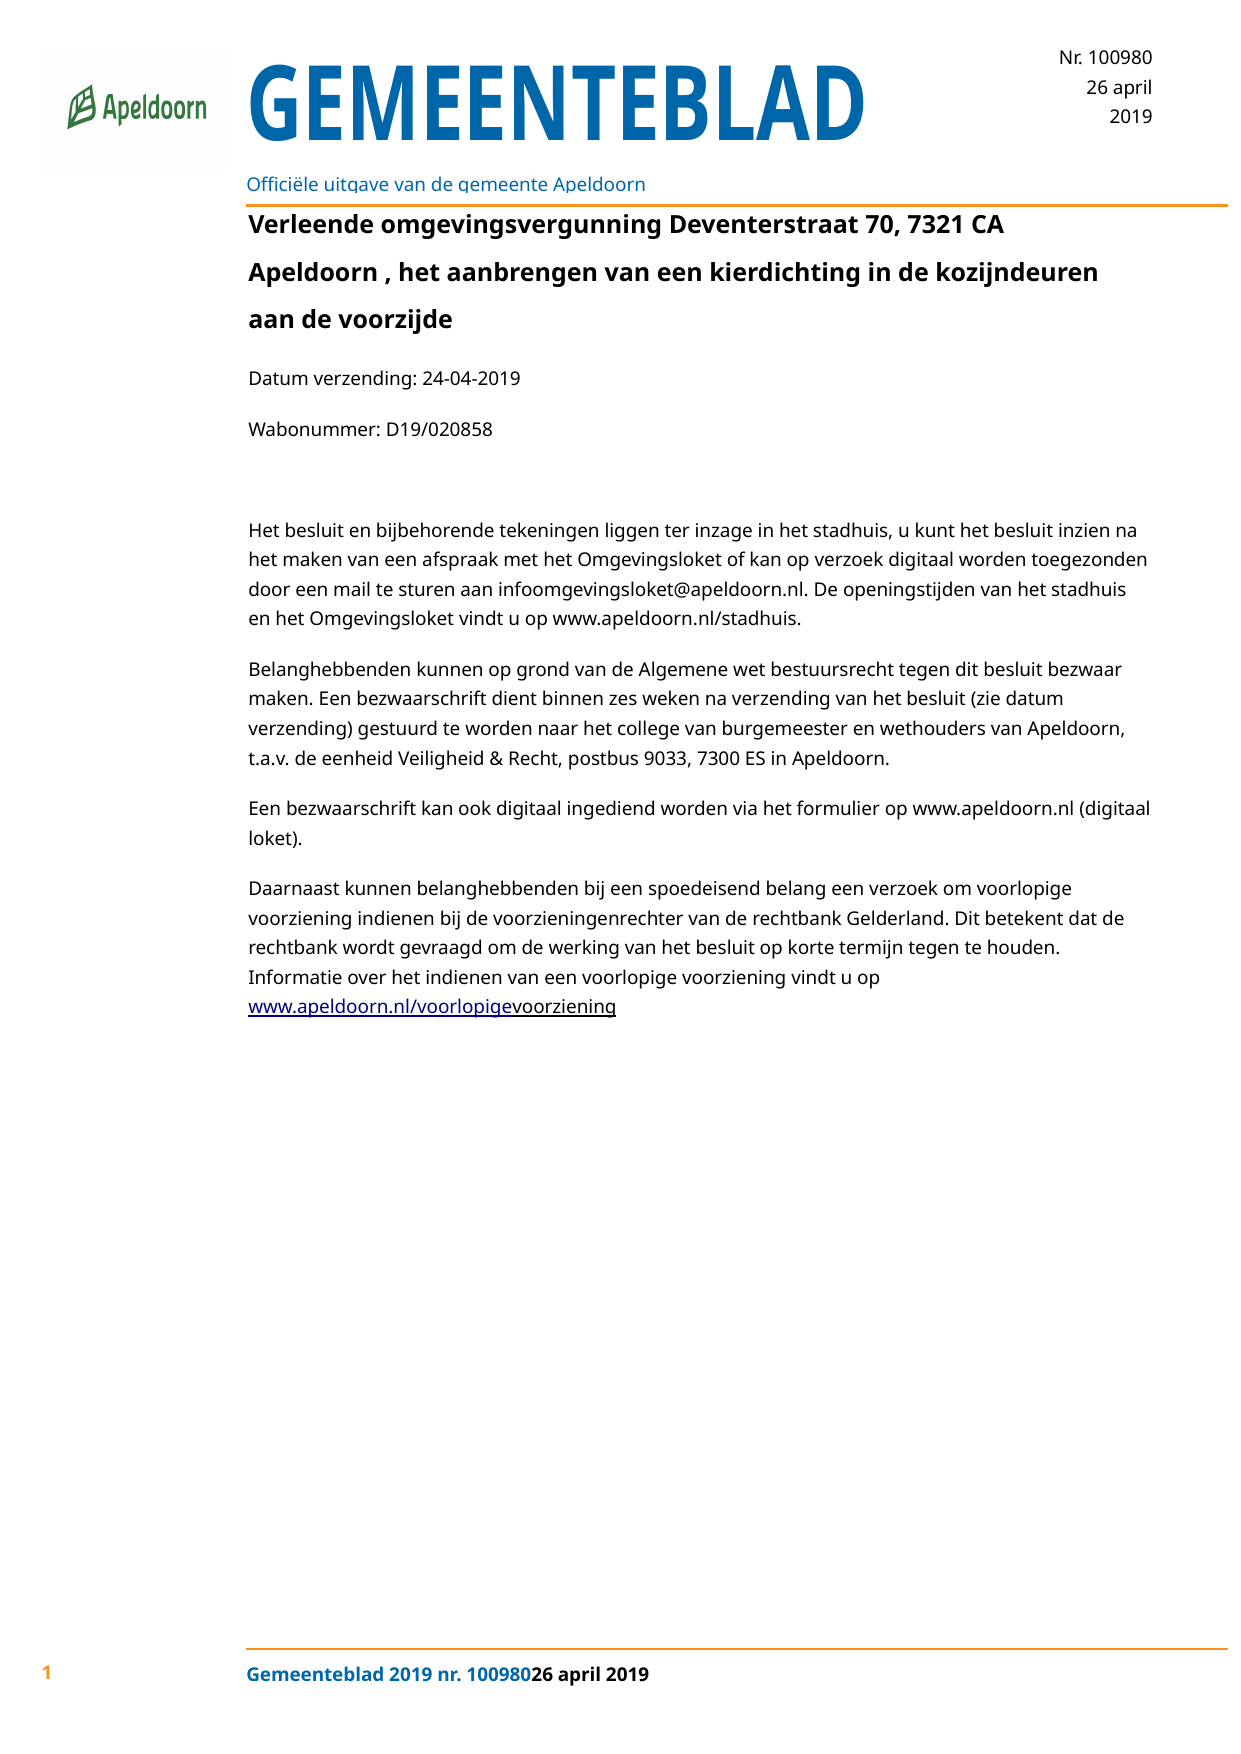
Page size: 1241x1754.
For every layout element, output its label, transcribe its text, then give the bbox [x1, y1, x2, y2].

text Wabonummer: D19/020858 [248, 416, 1152, 442]
picture [41, 47, 231, 172]
text Een bezwaarschrift kan ook digitaal ingediend worden via het formulier op www.apeldoorn.nl (digitaal loket). [248, 795, 1152, 850]
text Het besluit en bijbehorende tekeningen liggen ter inzage in het stadhuis, u kunt het besluit inzien na het maken van een afspraak met het Omgevingsloket of kan op verzoek digitaal worden toegezonden door een mail te sturen aan infoomgevingsloket@apeldoorn.nl. De openingstijden van het stadhuis en het Omgevingsloket vindt u op www.apeldoorn.nl/stadhuis. [248, 517, 1152, 631]
text Verleende omgevingsvergunning Deventerstraat 70, 7321 CA Apeldoorn , het aanbrengen van een kierdichting in de kozijndeuren aan de voorzijde [248, 207, 1152, 336]
text Belanghebbenden kunnen op grond van de Algemene wet bestuursrecht tegen dit besluit bezwaar maken. Een bezwaarschrift dient binnen zes weken na verzending van het besluit (zie datum verzending) gestuurd te worden naar het college van burgemeester en wethouders van Apeldoorn, t.a.v. de eenheid Veiligheid & Recht, postbus 9033, 7300 ES in Apeldoorn. [248, 656, 1152, 770]
text Daarnaast kunnen belanghebbenden bij een spoedeisend belang een verzoek om voorlopige voorziening indienen bij de voorzieningenrechter van de rechtbank Gelderland. Dit betekent dat de rechtbank wordt gevraagd om de werking van het besluit op korte termijn tegen te houden. Informatie over het indienen van een voorlopige voorziening vindt u op www.apeldoorn.nl/voorlopigevoorziening [248, 875, 1152, 1019]
text Datum verzending: 24-04-2019 [248, 366, 1152, 391]
